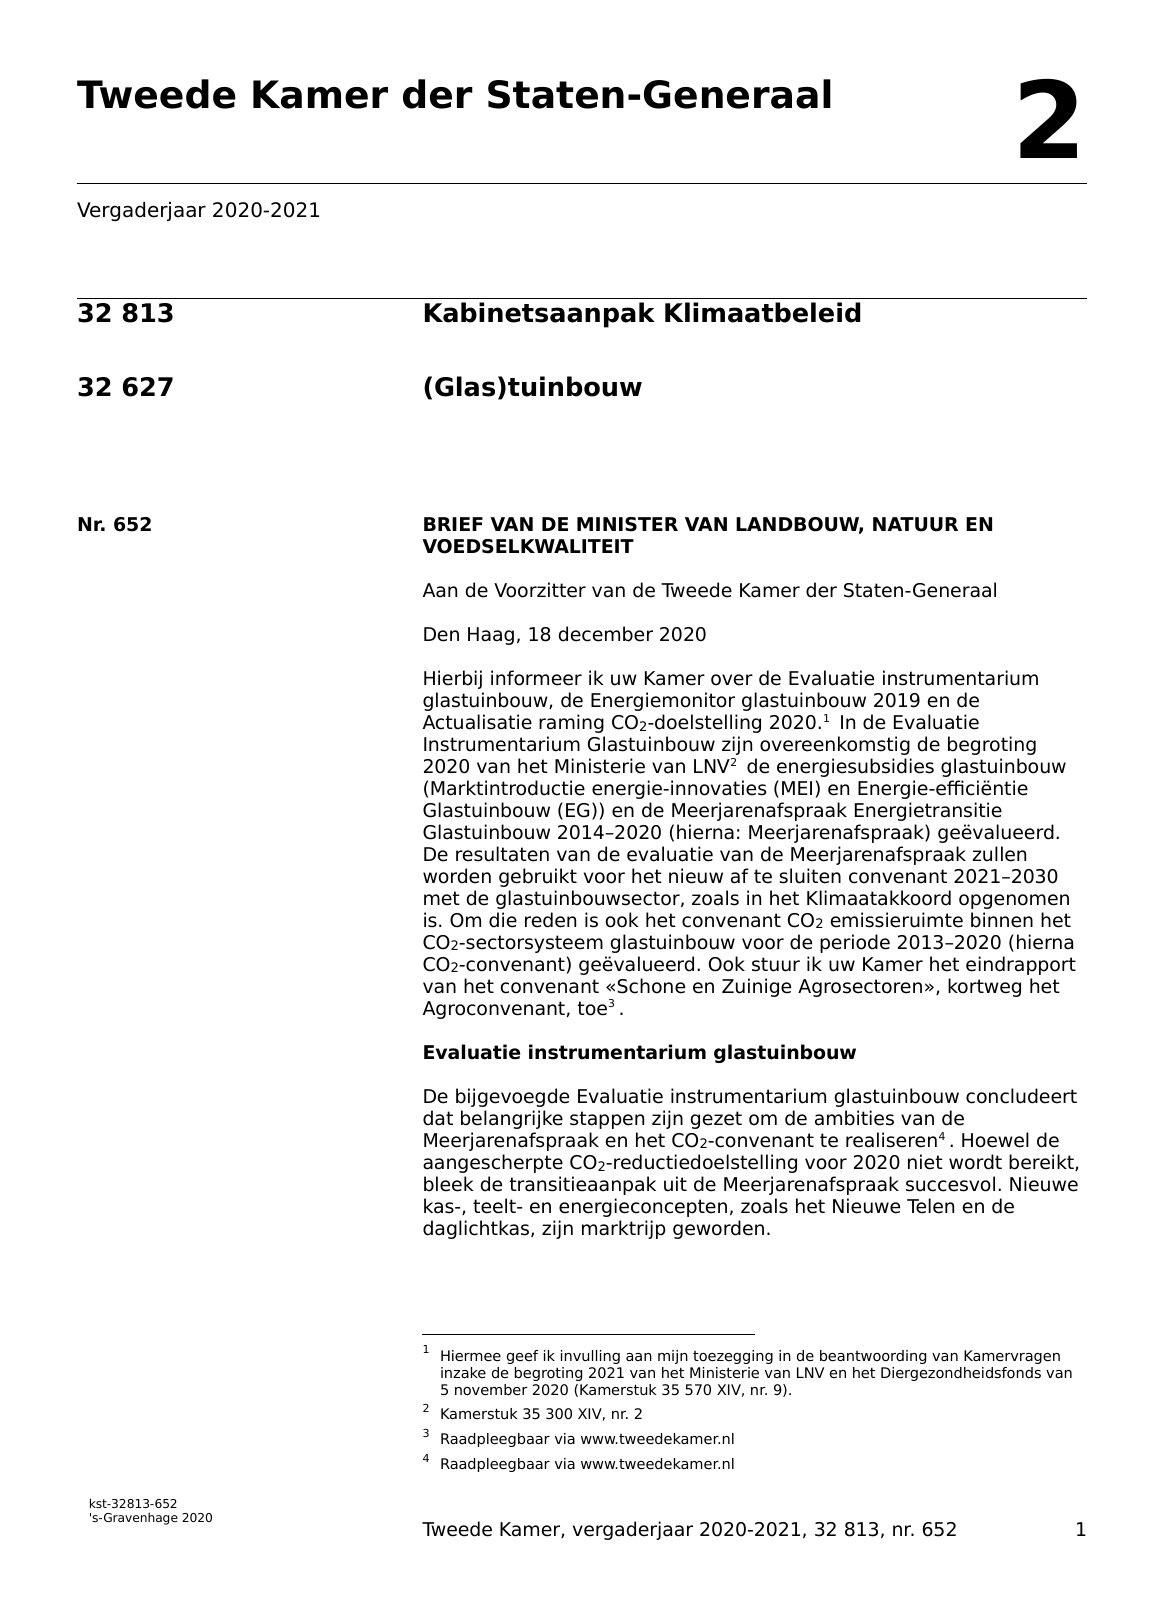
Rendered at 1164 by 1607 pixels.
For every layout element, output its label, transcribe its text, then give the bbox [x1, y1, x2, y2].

table_header Tweede Kamer der Staten-Generaal [77, 59, 886, 183]
text Kamerstuk 35 300 XIV, nr. 2 [422, 1402, 1087, 1424]
text Hiermee geef ik invulling aan mijn toezegging in de beantwoording van Kamervragen inzake de begroting 2021 van het Ministerie van LNV en het Diergezondheidsfonds van 5 november 2020 (Kamerstuk 35 570 XIV, nr. 9). [422, 1343, 1087, 1399]
text Hierbij informeer ik uw Kamer over de Evaluatie instrumentarium glastuinbouw, de Energiemonitor glastuinbouw 2019 en de Actualisatie raming CO2-doelstelling 2020. In de Evaluatie Instrumentarium Glastuinbouw zijn overeenkomstig de begroting 2020 van het Ministerie van LNV de energiesubsidies glastuinbouw (Marktintroductie energie-innovaties (MEI) en Energie-efficiëntie Glastuinbouw (EG)) en de Meerjarenafspraak Energietransitie Glastuinbouw 2014–2020 (hierna: Meerjarenafspraak) geëvalueerd. De resultaten van de evaluatie van de Meerjarenafspraak zullen worden gebruikt voor het nieuw af te sluiten convenant 2021–2030 met de glastuinbouwsector, zoals in het Klimaatakkoord opgenomen is. Om die reden is ook het convenant CO2 emissieruimte binnen het CO2-sectorsysteem glastuinbouw voor de periode 2013–2020 (hierna CO2-convenant) geëvalueerd. Ook stuur ik uw Kamer het eindrapport van het convenant «Schone en Zuinige Agrosectoren», kortweg het Agroconvenant, toe. [422, 668, 1087, 1020]
text 's-Gravenhage 2020 [88, 1511, 323, 1525]
subtitle Evaluatie instrumentarium glastuinbouw [422, 1042, 1087, 1064]
text Raadpleegbaar via www.tweedekamer.nl [422, 1427, 1087, 1449]
subtitle Nr. 652 BRIEF VAN DE MINISTER VAN LANDBOUW, NATUUR EN VOEDSELKWALITEIT [77, 514, 1087, 558]
text De bijgevoegde Evaluatie instrumentarium glastuinbouw concludeert dat belangrijke stappen zijn gezet om de ambities van de Meerjarenafspraak en het CO2-convenant te realiseren. Hoewel de aangescherpte CO2-reductiedoelstelling voor 2020 niet wordt bereikt, bleek de transitieaanpak uit de Meerjarenafspraak succesvol. Nieuwe kas-, teelt- en energieconcepten, zoals het Nieuwe Telen en de daglichtkas, zijn marktrijp geworden. [422, 1086, 1087, 1240]
subtitle 32 627 (Glas)tuinbouw [77, 373, 1087, 403]
table_cell Vergaderjaar 2020-2021 [77, 184, 1087, 298]
subtitle 32 813 Kabinetsaanpak Klimaatbeleid [77, 299, 1087, 329]
text Raadpleegbaar via www.tweedekamer.nl [422, 1452, 1087, 1474]
text kst-32813-652 [88, 1497, 323, 1511]
table_header 2 [886, 59, 1087, 183]
text Aan de Voorzitter van de Tweede Kamer der Staten-Generaal [422, 580, 1087, 602]
text Den Haag, 18 december 2020 [422, 624, 1087, 646]
